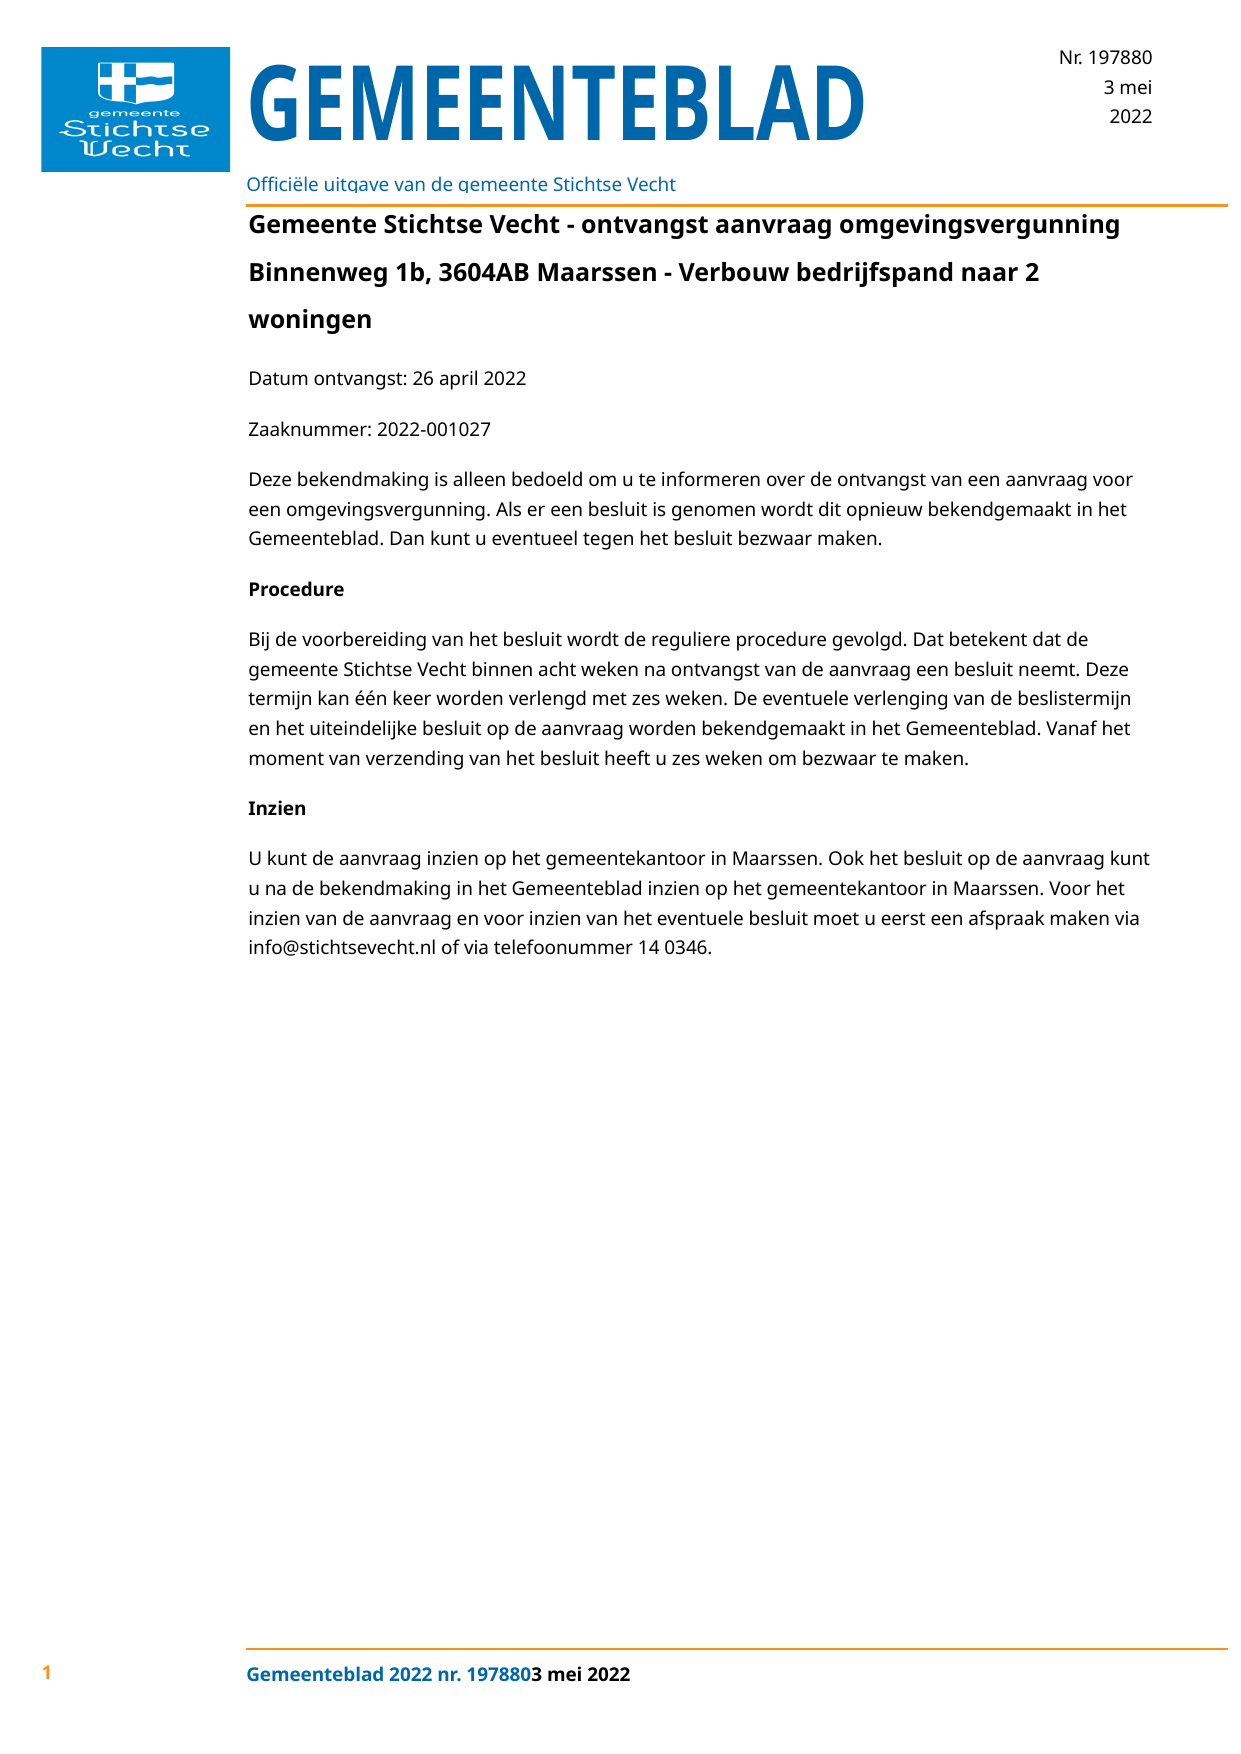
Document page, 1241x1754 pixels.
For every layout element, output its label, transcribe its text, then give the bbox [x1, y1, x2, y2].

text Bij de voorbereiding van het besluit wordt de reguliere procedure gevolgd. Dat betekent dat de gemeente Stichtse Vecht binnen acht weken na ontvangst van de aanvraag een besluit neemt. Deze termijn kan één keer worden verlengd met zes weken. De eventuele verlenging van de beslistermijn en het uiteindelijke besluit op de aanvraag worden bekendgemaakt in het Gemeenteblad. Vanaf het moment van verzending van het besluit heeft u zes weken om bezwaar te maken. [248, 626, 1152, 770]
picture [137, 63, 174, 103]
text Zaaknummer: 2022-001027 [248, 416, 1152, 442]
picture [99, 63, 135, 101]
text Procedure [248, 576, 1152, 602]
text Deze bekendmaking is alleen bedoeld om u te informeren over de ontvangst van een aanvraag voor een omgevingsvergunning. Als er een besluit is genomen wordt dit opnieuw bekendgemaakt in het Gemeenteblad. Dan kunt u eventueel tegen het besluit bezwaar maken. [248, 466, 1152, 551]
text Datum ontvangst: 26 april 2022 [248, 366, 1152, 391]
text Gemeente Stichtse Vecht - ontvangst aanvraag omgevingsvergunning Binnenweg 1b, 3604AB Maarssen - Verbouw bedrijfspand naar 2 woningen [248, 207, 1152, 336]
text Inzien [248, 795, 1152, 821]
text U kunt de aanvraag inzien op het gemeentekantoor in Maarssen. Ook het besluit op de aanvraag kunt u na de bekendmaking in het Gemeenteblad inzien op het gemeentekantoor in Maarssen. Voor het inzien van de aanvraag en voor inzien van het eventuele besluit moet u eerst een afspraak maken via info@stichtsevecht.nl of via telefoonummer 14 0346. [248, 846, 1152, 960]
